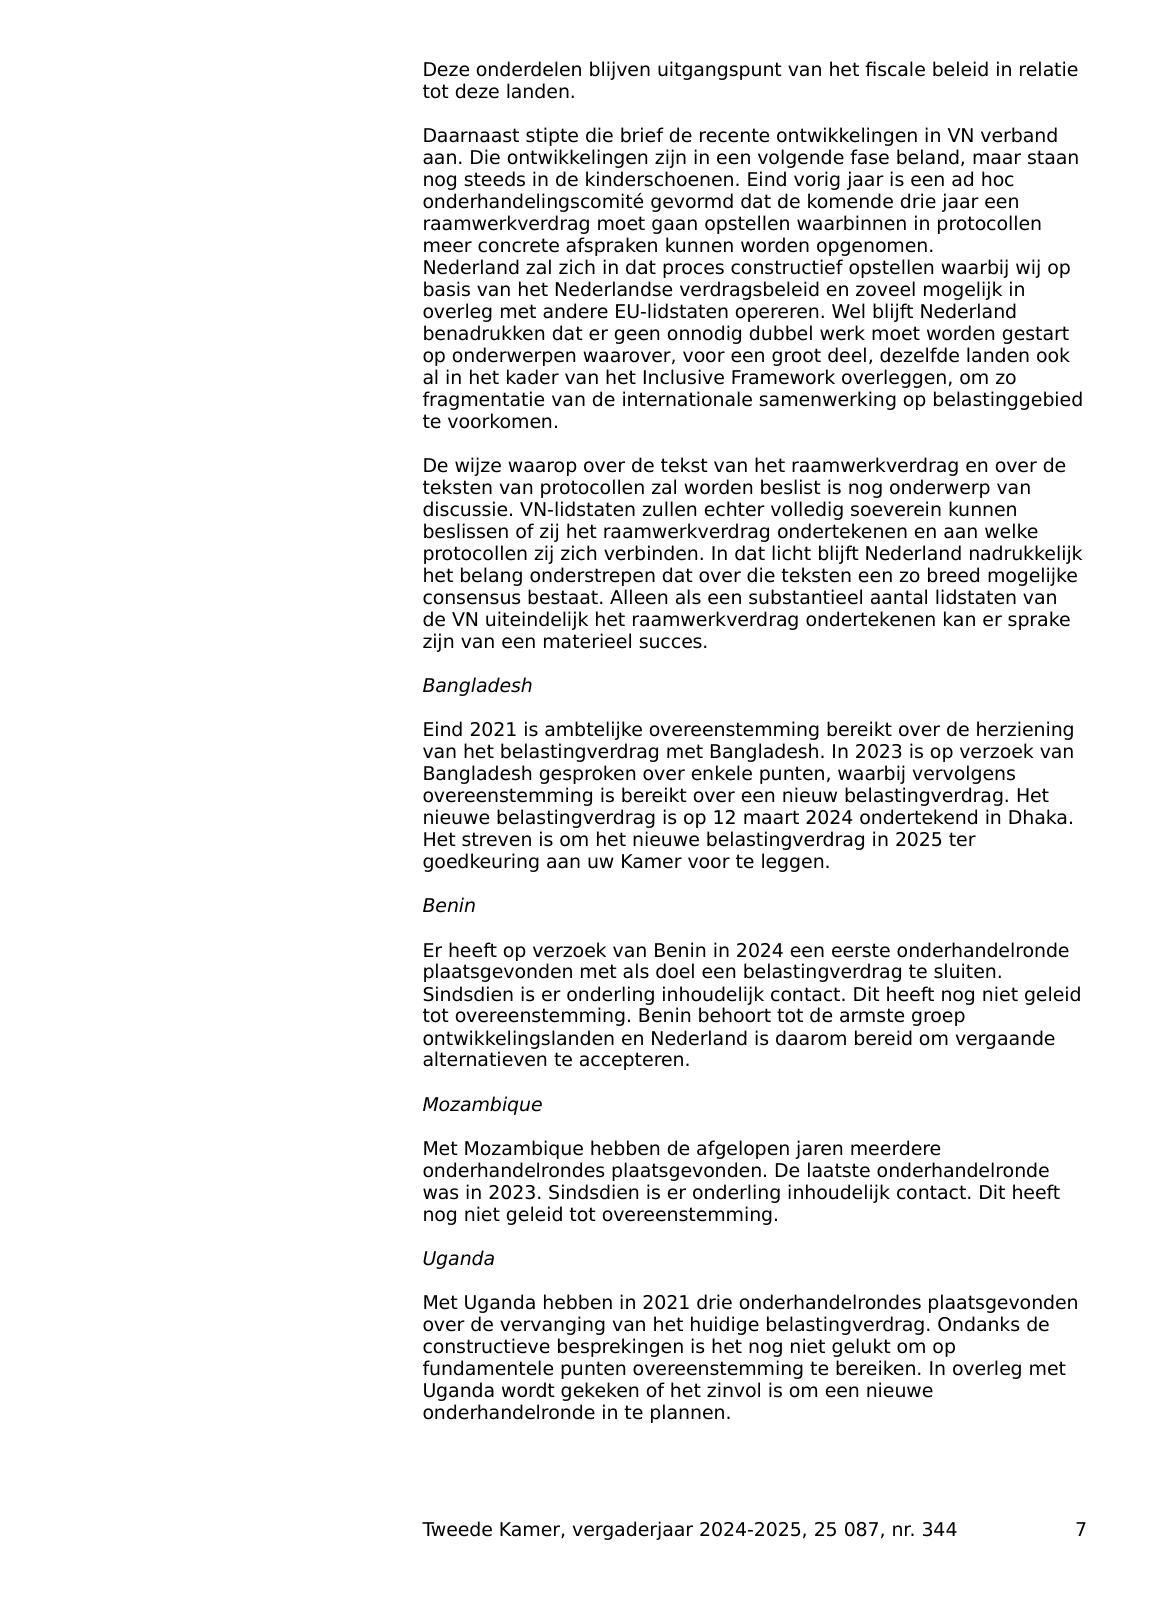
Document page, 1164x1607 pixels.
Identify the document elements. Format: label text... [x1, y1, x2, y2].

text Nederland zal zich in dat proces constructief opstellen waarbij wij op basis van het Nederlandse verdragsbeleid en zoveel mogelijk in overleg met andere EU-lidstaten opereren. Wel blijft Nederland benadrukken dat er geen onnodig dubbel werk moet worden gestart op onderwerpen waarover, voor een groot deel, dezelfde landen ook al in het kader van het Inclusive Framework overleggen, om zo fragmentatie van de internationale samenwerking op belastinggebied te voorkomen. [422, 257, 1087, 433]
subtitle Bangladesh [422, 675, 1087, 697]
text Eind 2021 is ambtelijke overeenstemming bereikt over de herziening van het belastingverdrag met Bangladesh. In 2023 is op verzoek van Bangladesh gesproken over enkele punten, waarbij vervolgens overeenstemming is bereikt over een nieuw belastingverdrag. Het nieuwe belastingverdrag is op 12 maart 2024 ondertekend in Dhaka. Het streven is om het nieuwe belastingverdrag in 2025 ter goedkeuring aan uw Kamer voor te leggen. [422, 719, 1087, 873]
subtitle Uganda [422, 1248, 1087, 1270]
text De wijze waarop over de tekst van het raamwerkverdrag en over de teksten van protocollen zal worden beslist is nog onderwerp van discussie. VN-lidstaten zullen echter volledig soeverein kunnen beslissen of zij het raamwerkverdrag ondertekenen en aan welke protocollen zij zich verbinden. In dat licht blijft Nederland nadrukkelijk het belang onderstrepen dat over die teksten een zo breed mogelijke consensus bestaat. Alleen als een substantieel aantal lidstaten van de VN uiteindelijk het raamwerkverdrag ondertekenen kan er sprake zijn van een materieel succes. [422, 455, 1087, 653]
text Met Mozambique hebben de afgelopen jaren meerdere onderhandelrondes plaatsgevonden. De laatste onderhandelronde was in 2023. Sindsdien is er onderling inhoudelijk contact. Dit heeft nog niet geleid tot overeenstemming. [422, 1138, 1087, 1226]
text Er heeft op verzoek van Benin in 2024 een eerste onderhandelronde plaatsgevonden met als doel een belastingverdrag te sluiten. Sindsdien is er onderling inhoudelijk contact. Dit heeft nog niet geleid tot overeenstemming. Benin behoort tot de armste groep ontwikkelingslanden en Nederland is daarom bereid om vergaande alternatieven te accepteren. [422, 939, 1087, 1071]
text Daarnaast stipte die brief de recente ontwikkelingen in VN verband aan. Die ontwikkelingen zijn in een volgende fase beland, maar staan nog steeds in de kinderschoenen. Eind vorig jaar is een ad hoc onderhandelingscomité gevormd dat de komende drie jaar een raamwerkverdrag moet gaan opstellen waarbinnen in protocollen meer concrete afspraken kunnen worden opgenomen. [422, 125, 1087, 257]
subtitle Benin [422, 895, 1087, 917]
subtitle Mozambique [422, 1093, 1087, 1116]
text Met Uganda hebben in 2021 drie onderhandelrondes plaatsgevonden over de vervanging van het huidige belastingverdrag. Ondanks de constructieve besprekingen is het nog niet gelukt om op fundamentele punten overeenstemming te bereiken. In overleg met Uganda wordt gekeken of het zinvol is om een nieuwe onderhandelronde in te plannen. [422, 1292, 1087, 1424]
text Deze onderdelen blijven uitgangspunt van het fiscale beleid in relatie tot deze landen. [422, 59, 1087, 103]
